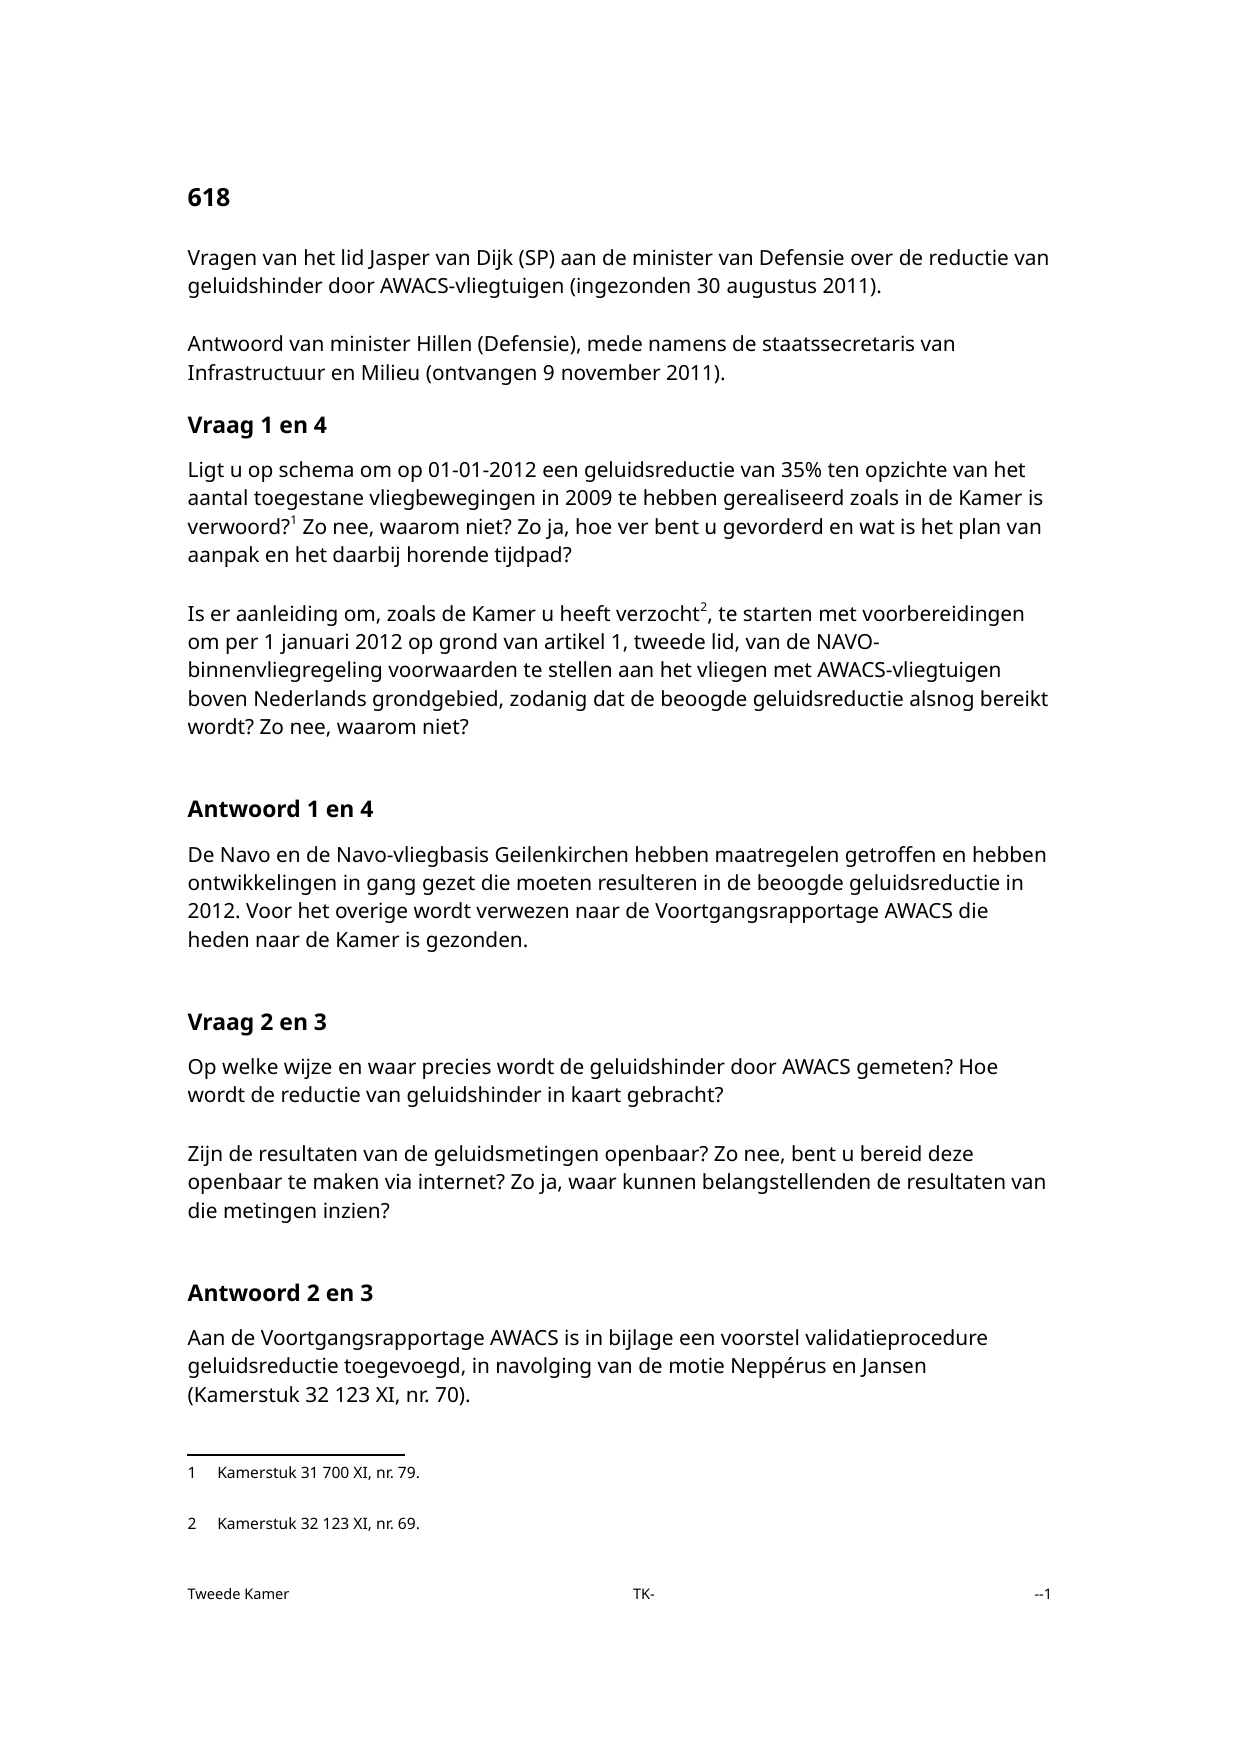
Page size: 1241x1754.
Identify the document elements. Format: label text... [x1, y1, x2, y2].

text Op welke wijze en waar precies wordt de geluidshinder door AWACS gemeten? Hoe wordt de reductie van geluidshinder in kaart gebracht? [187, 1052, 1053, 1109]
text Kamerstuk 32 123 XI, nr. 69. [187, 1506, 1053, 1534]
text Vragen van het lid Jasper van Dijk (SP) aan de minister van Defensie over de reductie van geluidshinder door AWACS-vliegtuigen (ingezonden 30 augustus 2011). [187, 243, 1053, 300]
subtitle Vraag 1 en 4 [187, 409, 1053, 440]
text Antwoord van minister Hillen (Defensie), mede namens de staatssecretaris van Infrastructuur en Milieu (ontvangen 9 november 2011). [187, 329, 1053, 386]
text Kamerstuk 31 700 XI, nr. 79. [187, 1447, 1053, 1476]
text 618 [187, 179, 1053, 213]
text Is er aanleiding om, zoals de Kamer u heeft verzocht, te starten met voorbereidingen om per 1 januari 2012 op grond van artikel 1, tweede lid, van de NAVO-binnenvliegregeling voorwaarden te stellen aan het vliegen met AWACS-vliegtuigen boven Nederlands grondgebied, zodanig dat de beoogde geluidsreductie alsnog bereikt wordt? Zo nee, waarom niet? [187, 599, 1053, 741]
subtitle Antwoord 1 en 4 [187, 793, 1053, 825]
text Aan de Voortgangsrapportage AWACS is in bijlage een voorstel validatieprocedure geluidsreductie toegevoegd, in navolging van de motie Neppérus en Jansen (Kamerstuk 32 123 XI, nr. 70). [187, 1323, 1053, 1408]
text Ligt u op schema om op 01-01-2012 een geluidsreductie van 35% ten opzichte van het aantal toegestane vliegbewegingen in 2009 te hebben gerealiseerd zoals in de Kamer is verwoord? Zo nee, waarom niet? Zo ja, hoe ver bent u gevorderd en wat is het plan van aanpak en het daarbij horende tijdpad? [187, 455, 1053, 569]
subtitle Antwoord 2 en 3 [187, 1277, 1053, 1308]
text Zijn de resultaten van de geluidsmetingen openbaar? Zo nee, bent u bereid deze openbaar te maken via internet? Zo ja, waar kunnen belangstellenden de resultaten van die metingen inzien? [187, 1139, 1053, 1224]
text De Navo en de Navo-vliegbasis Geilenkirchen hebben maatregelen getroffen en hebben ontwikkelingen in gang gezet die moeten resulteren in de beoogde geluidsreductie in 2012. Voor het overige wordt verwezen naar de Voortgangsrapportage AWACS die heden naar de Kamer is gezonden. [187, 840, 1053, 953]
subtitle Vraag 2 en 3 [187, 1006, 1053, 1037]
